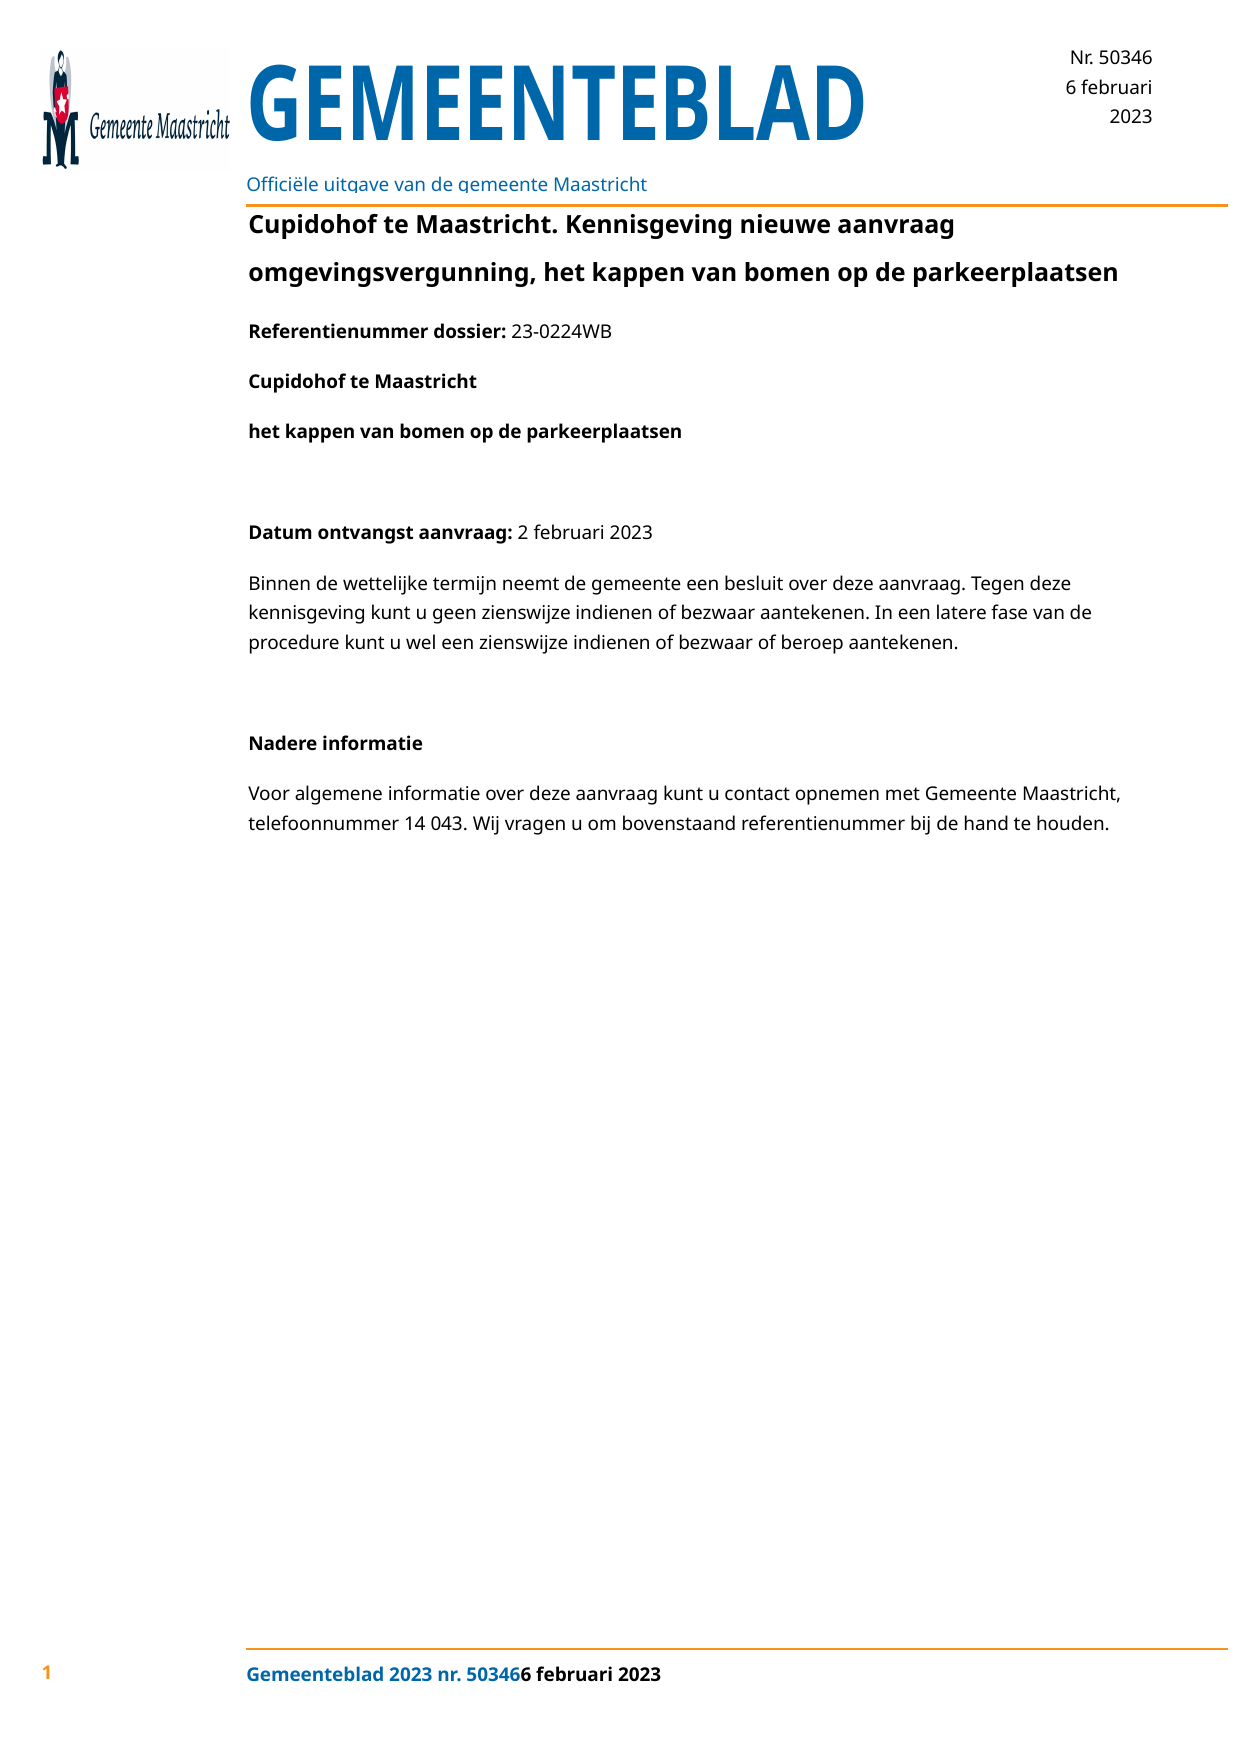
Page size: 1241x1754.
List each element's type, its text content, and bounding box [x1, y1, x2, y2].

text Voor algemene informatie over deze aanvraag kunt u contact opnemen met Gemeente Maastricht, telefoonnummer 14 043. Wij vragen u om bovenstaand referentienummer bij de hand te houden. [248, 780, 1152, 836]
text Referentienummer dossier: 23-0224WB [248, 318, 1152, 344]
text Binnen de wettelijke termijn neemt de gemeente een besluit over deze aanvraag. Tegen deze kennisgeving kunt u geen zienswijze indienen of bezwaar aantekenen. In een latere fase van de procedure kunt u wel een zienswijze indienen of bezwaar of beroep aantekenen. [248, 570, 1152, 655]
text Nadere informatie [248, 730, 1152, 756]
text het kappen van bomen op de parkeerplaatsen [248, 419, 1152, 444]
picture [41, 47, 231, 172]
text Cupidohof te Maastricht. Kennisgeving nieuwe aanvraag omgevingsvergunning, het kappen van bomen op de parkeerplaatsen [248, 207, 1152, 288]
text Datum ontvangst aanvraag: 2 februari 2023 [248, 519, 1152, 545]
text Cupidohof te Maastricht [248, 368, 1152, 394]
